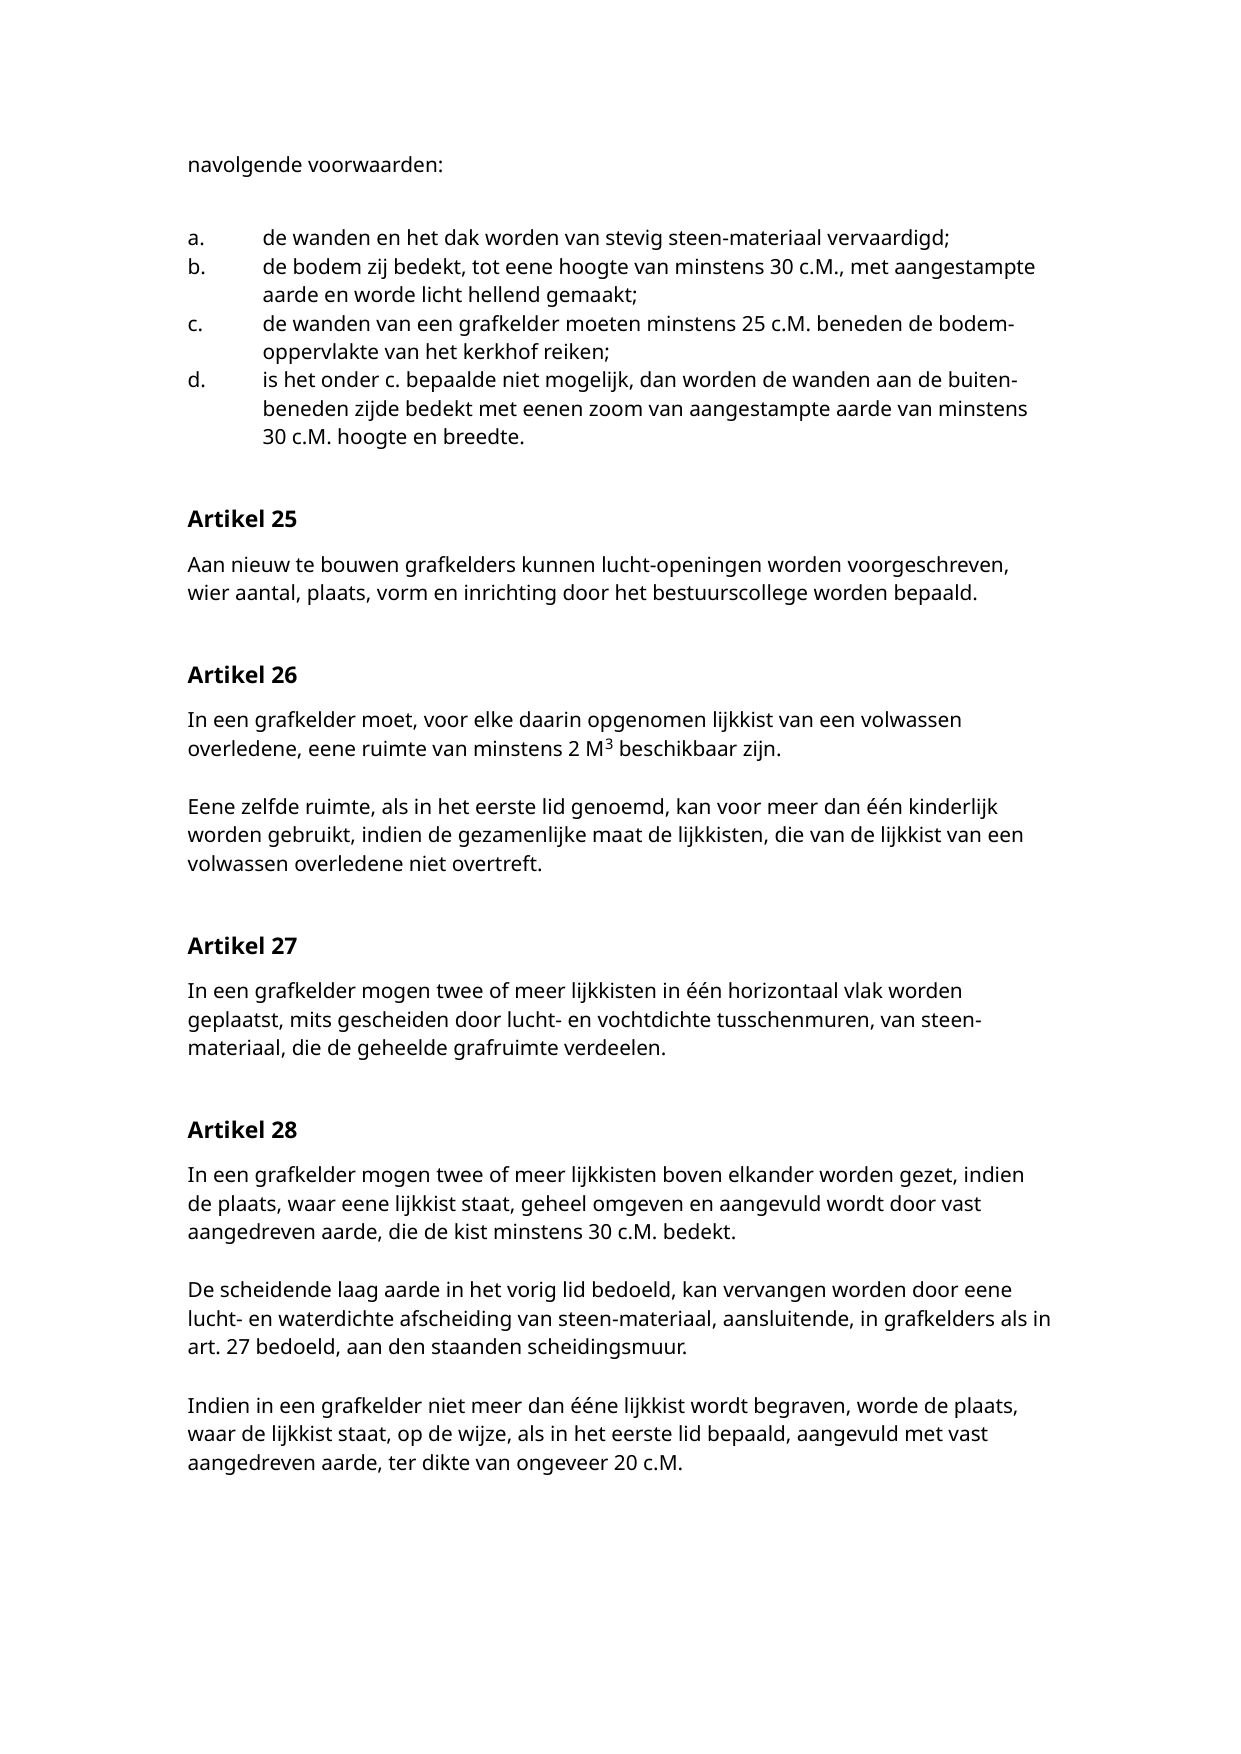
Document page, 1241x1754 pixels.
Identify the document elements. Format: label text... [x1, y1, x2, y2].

list de wanden van een grafkelder moeten minstens 25 c.M. beneden de bodem-oppervlakte van het kerkhof reiken; [187, 309, 1053, 366]
text Aan nieuw te bouwen grafkelders kunnen lucht-openingen worden voorgeschreven, wier aantal, plaats, vorm en inrichting door het bestuurscollege worden bepaald. [187, 550, 1053, 607]
text Indien in een grafkelder niet meer dan ééne lijkkist wordt begraven, worde de plaats, waar de lijkkist staat, op de wijze, als in het eerste lid bepaald, aangevuld met vast aangedreven aarde, ter dikte van ongeveer 20 c.M. [187, 1391, 1053, 1476]
text In een grafkelder mogen twee of meer lijkkisten boven elkander worden gezet, indien de plaats, waar eene lijkkist staat, geheel omgeven en aangevuld wordt door vast aangedreven aarde, die de kist minstens 30 c.M. bedekt. [187, 1160, 1053, 1246]
text De scheidende laag aarde in het vorig lid bedoeld, kan vervangen worden door eene lucht- en waterdichte afscheiding van steen-materiaal, aansluitende, in grafkelders als in art. 27 bedoeld, aan den staanden scheidingsmuur. [187, 1276, 1053, 1361]
subtitle Artikel 27 [187, 930, 1053, 961]
subtitle Artikel 25 [187, 503, 1053, 535]
list de wanden en het dak worden van stevig steen-materiaal vervaardigd; [187, 223, 1053, 252]
text navolgende voorwaarden: [187, 150, 1053, 178]
list is het onder c. bepaalde niet mogelijk, dan worden de wanden aan de buiten-beneden zijde bedekt met eenen zoom van aangestampte aarde van minstens 30 c.M. hoogte en breedte. [187, 366, 1053, 451]
list de bodem zij bedekt, tot eene hoogte van minstens 30 c.M., met aangestampte aarde en worde licht hellend gemaakt; [187, 252, 1053, 309]
text In een grafkelder mogen twee of meer lijkkisten in één horizontaal vlak worden geplaatst, mits gescheiden door lucht- en vochtdichte tusschenmuren, van steen-materiaal, die de geheelde grafruimte verdeelen. [187, 976, 1053, 1062]
subtitle Artikel 28 [187, 1114, 1053, 1145]
subtitle Artikel 26 [187, 659, 1053, 690]
text Eene zelfde ruimte, als in het eerste lid genoemd, kan voor meer dan één kinderlijk worden gebruikt, indien de gezamenlijke maat de lijkkisten, die van de lijkkist van een volwassen overledene niet overtreft. [187, 792, 1053, 877]
text In een grafkelder moet, voor elke daarin opgenomen lijkkist van een volwassen overledene, eene ruimte van minstens 2 M3 beschikbaar zijn. [187, 705, 1053, 762]
